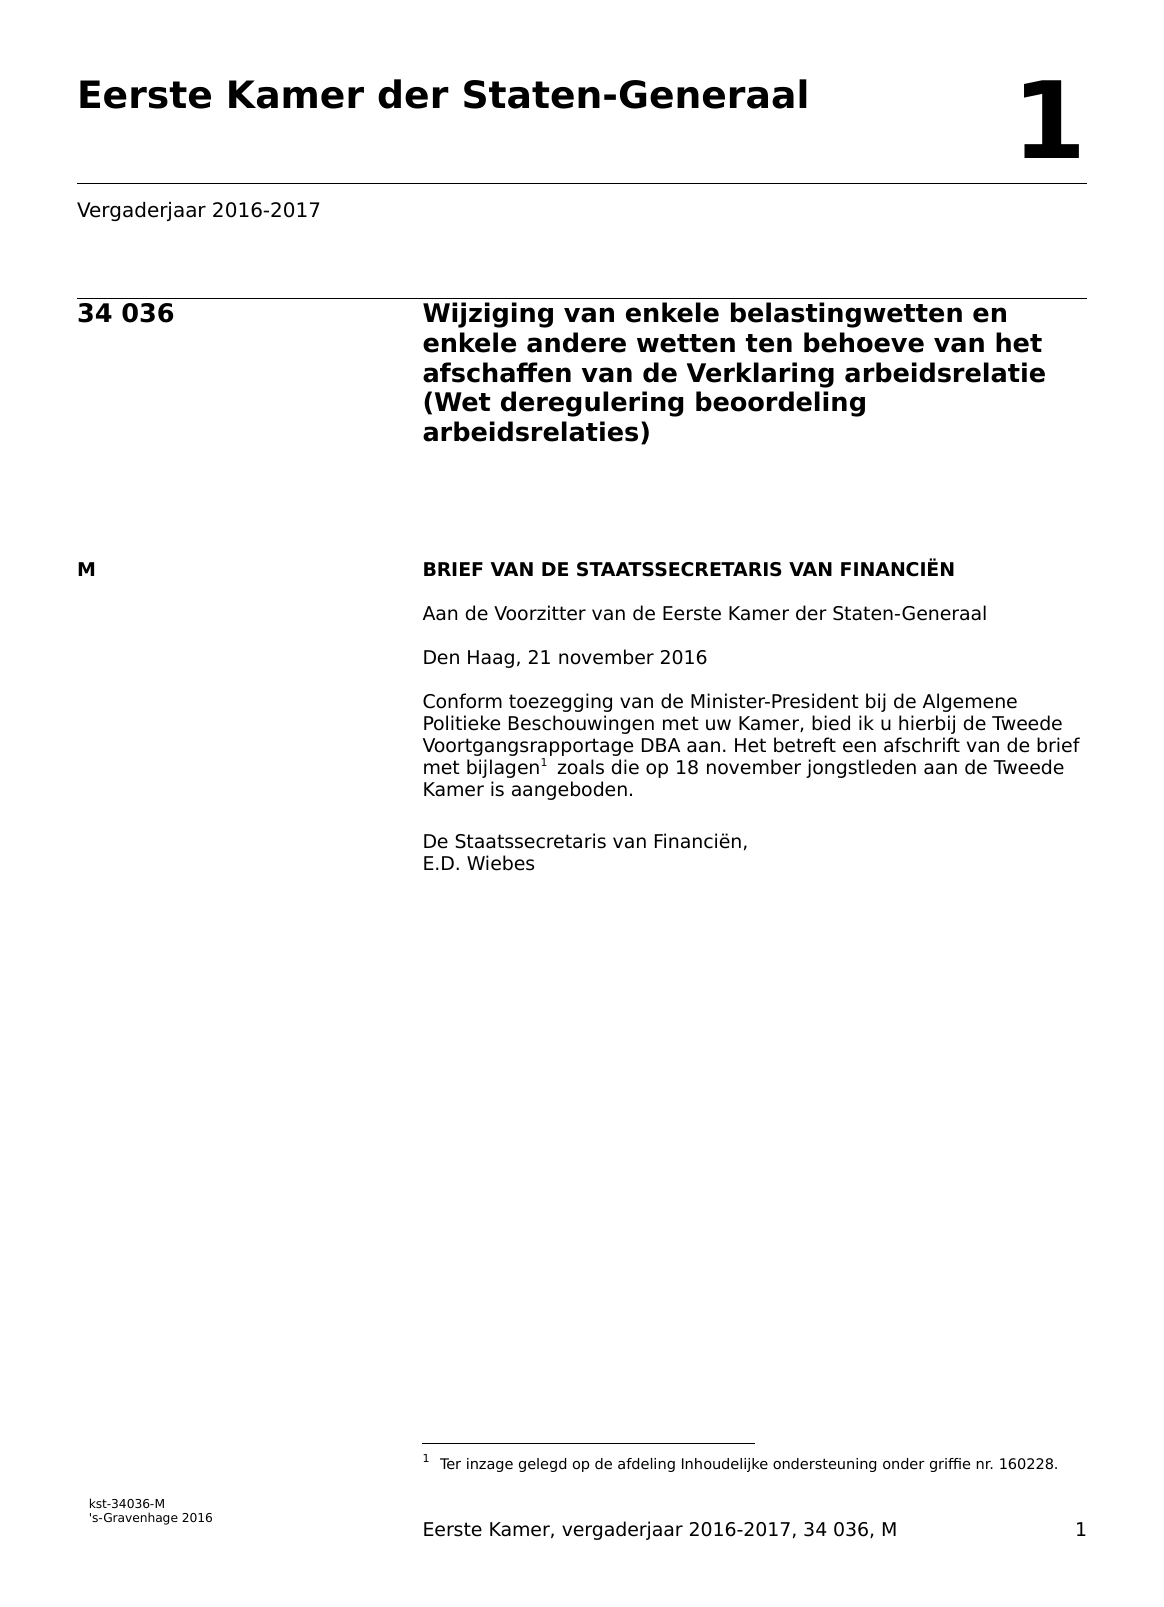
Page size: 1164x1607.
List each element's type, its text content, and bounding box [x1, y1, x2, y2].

subtitle 34 036 Wijziging van enkele belastingwetten en enkele andere wetten ten behoeve van het afschaffen van de Verklaring arbeidsrelatie (Wet deregulering beoordeling arbeidsrelaties) [77, 299, 1087, 447]
table_header 1 [886, 59, 1087, 183]
text Conform toezegging van de Minister-President bij de Algemene Politieke Beschouwingen met uw Kamer, bied ik u hierbij de Tweede Voortgangsrapportage DBA aan. Het betreft een afschrift van de brief met bijlagen zoals die op 18 november jongstleden aan de Tweede Kamer is aangeboden. [422, 691, 1087, 801]
text kst-34036-M [88, 1497, 323, 1511]
table_cell Vergaderjaar 2016-2017 [77, 184, 1087, 298]
subtitle M BRIEF VAN DE STAATSSECRETARIS VAN FINANCIËN [77, 558, 1087, 580]
text Den Haag, 21 november 2016 [422, 647, 1087, 669]
table_header Eerste Kamer der Staten-Generaal [77, 59, 886, 183]
text Ter inzage gelegd op de afdeling Inhoudelijke ondersteuning onder griffie nr. 160228. [422, 1452, 1087, 1474]
text Aan de Voorzitter van de Eerste Kamer der Staten-Generaal [422, 603, 1087, 624]
text De Staatssecretaris van Financiën, E.D. Wiebes [422, 831, 1087, 875]
text 's-Gravenhage 2016 [88, 1511, 323, 1525]
